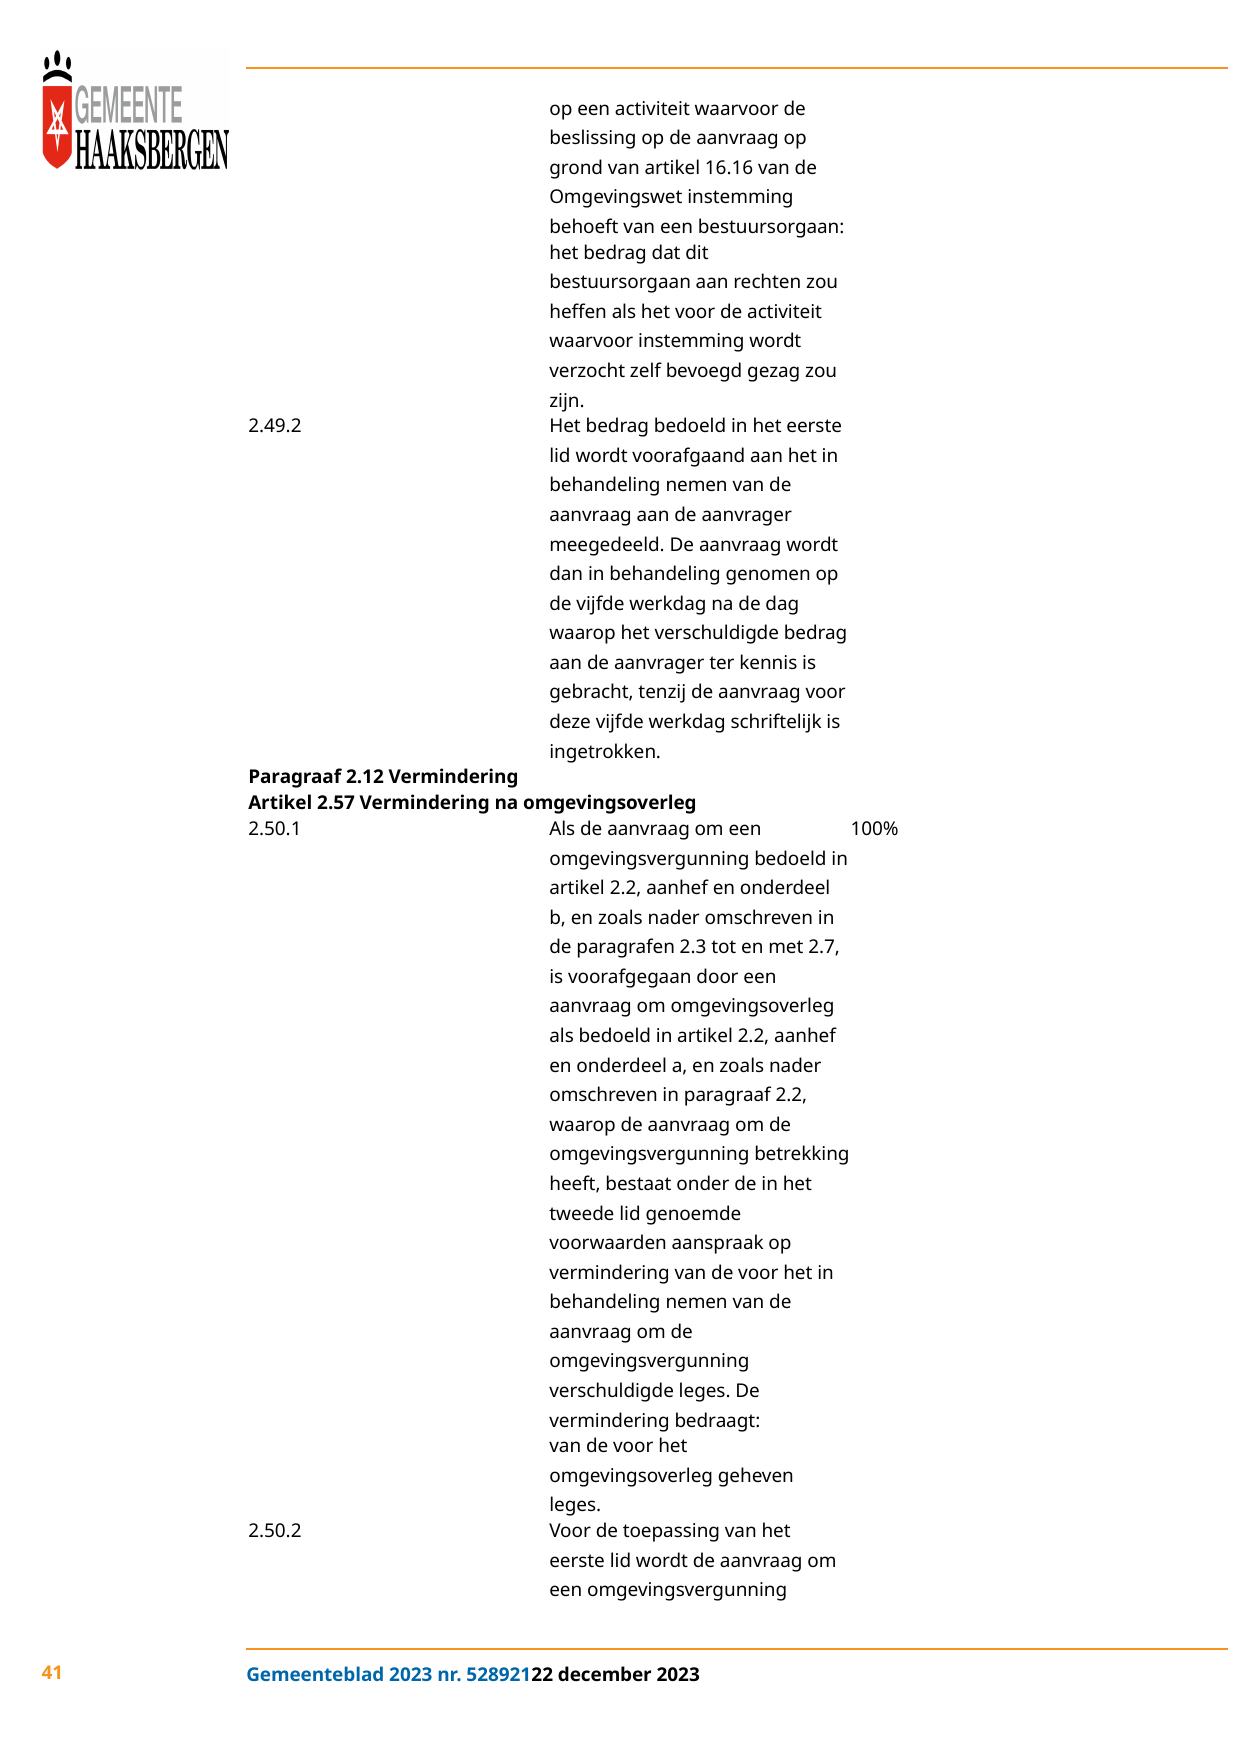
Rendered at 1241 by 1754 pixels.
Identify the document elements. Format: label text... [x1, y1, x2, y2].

table_cell [850, 789, 1152, 815]
table_cell [850, 764, 1152, 789]
table_cell [850, 1433, 1152, 1517]
table_cell Paragraaf 2.12 Vermindering [248, 764, 850, 789]
table_cell Artikel 2.57 Vermindering na omgevingsoverleg [248, 789, 850, 815]
table_cell 2.50.2 [248, 1518, 549, 1602]
table_cell [850, 1518, 1152, 1602]
table_cell Voor de toepassing van het eerste lid wordt de aanvraag om een omgevingsvergunning [549, 1518, 850, 1602]
table_cell het bedrag dat dit bestuursorgaan aan rechten zou heffen als het voor de activiteit waarvoor instemming wordt verzocht zelf bevoegd gezag zou zijn. [549, 239, 850, 412]
table_cell 100% [850, 815, 1152, 1432]
table_cell Als de aanvraag om een omgevingsvergunning bedoeld in artikel 2.2, aanhef en onderdeel b, en zoals nader omschreven in de paragrafen 2.3 tot en met 2.7, is voorafgegaan door een aanvraag om omgevingsoverleg als bedoeld in artikel 2.2, aanhef en onderdeel a, en zoals nader omschreven in paragraaf 2.2, waarop de aanvraag om de omgevingsvergunning betrekking heeft, bestaat onder de in het tweede lid genoemde voorwaarden aanspraak op vermindering van de voor het in behandeling nemen van de aanvraag om de omgevingsvergunning verschuldigde leges. De vermindering bedraagt: [549, 815, 850, 1432]
table_cell Het bedrag bedoeld in het eerste lid wordt voorafgaand aan het in behandeling nemen van de aanvraag aan de aanvrager meegedeeld. De aanvraag wordt dan in behandeling genomen op de vijfde werkdag na de dag waarop het verschuldigde bedrag aan de aanvrager ter kennis is gebracht, tenzij de aanvraag voor deze vijfde werkdag schriftelijk is ingetrokken. [549, 413, 850, 764]
table_cell [248, 239, 549, 412]
table_cell 2.49.2 [248, 413, 549, 764]
table_cell op een activiteit waarvoor de beslissing op de aanvraag op grond van artikel 16.16 van de Omgevingswet instemming behoeft van een bestuursorgaan: [549, 95, 850, 239]
picture [41, 47, 231, 172]
table_cell [850, 413, 1152, 764]
table_cell [850, 239, 1152, 412]
table_cell [248, 1433, 549, 1517]
table_cell van de voor het omgevingsoverleg geheven leges. [549, 1433, 850, 1517]
table_cell [850, 95, 1152, 239]
table_cell 2.50.1 [248, 815, 549, 1432]
table_cell [248, 95, 549, 239]
